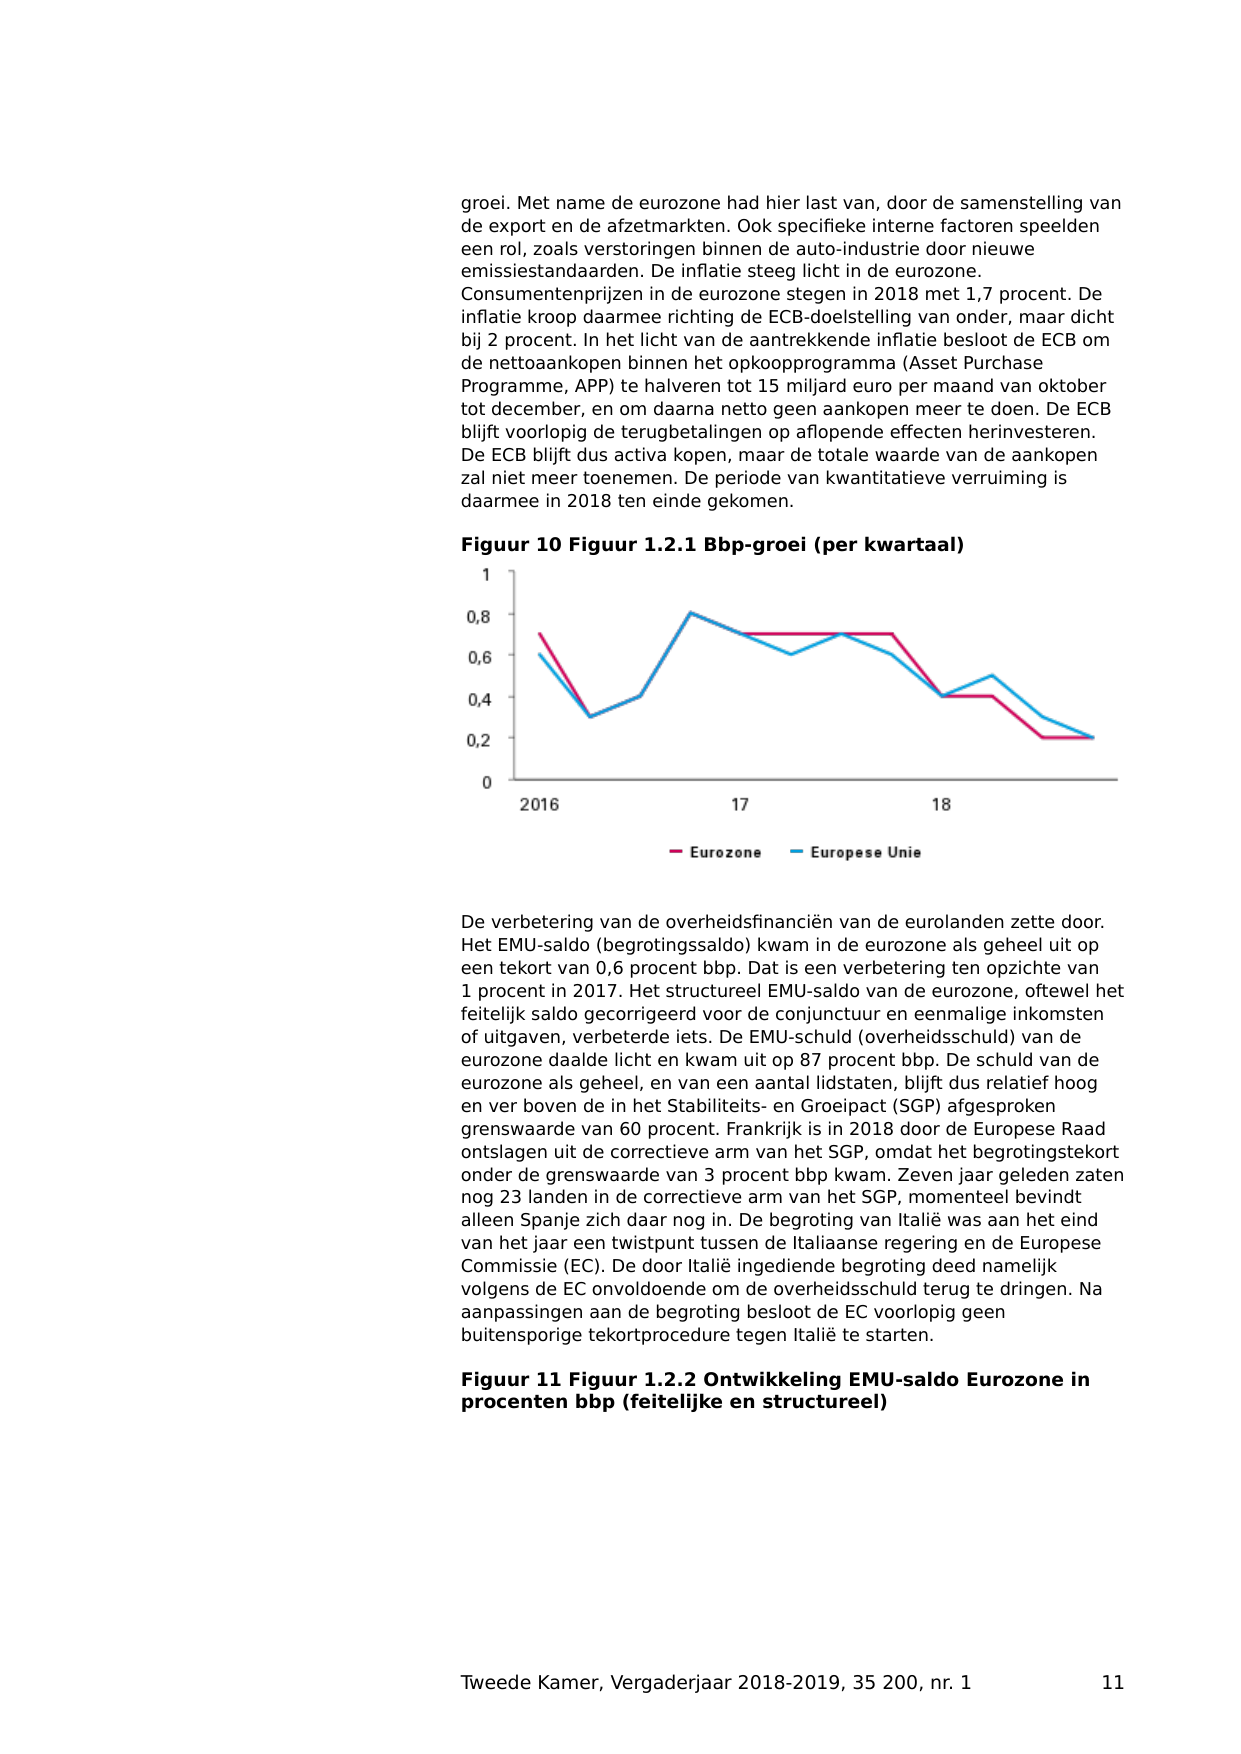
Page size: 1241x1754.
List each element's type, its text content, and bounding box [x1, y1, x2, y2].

text groei. Met name de eurozone had hier last van, door de samenstelling van de export en de afzetmarkten. Ook specifieke interne factoren speelden een rol, zoals verstoringen binnen de auto-industrie door nieuwe emissiestandaarden. De inflatie steeg licht in de eurozone. Consumentenprijzen in de eurozone stegen in 2018 met 1,7 procent. De inflatie kroop daarmee richting de ECB-doelstelling van onder, maar dicht bij 2 procent. In het licht van de aantrekkende inflatie besloot de ECB om de nettoaankopen binnen het opkoopprogramma (Asset Purchase Programme, APP) te halveren tot 15 miljard euro per maand van oktober tot december, en om daarna netto geen aankopen meer te doen. De ECB blijft voorlopig de terugbetalingen op aflopende effecten herinvesteren. De ECB blijft dus activa kopen, maar de totale waarde van de aankopen zal niet meer toenemen. De periode van kwantitatieve verruiming is daarmee in 2018 ten einde gekomen. [461, 191, 1125, 512]
title Figuur 11 Figuur 1.2.2 Ontwikkeling EMU-saldo Eurozone in procenten bbp (feitelijke en structureel) [461, 1369, 1125, 1413]
text De verbetering van de overheidsfinanciën van de eurolanden zette door. Het EMU-saldo (begrotingssaldo) kwam in de eurozone als geheel uit op een tekort van 0,6 procent bbp. Dat is een verbetering ten opzichte van 1 procent in 2017. Het structureel EMU-saldo van de eurozone, oftewel het feitelijk saldo gecorrigeerd voor de conjunctuur en eenmalige inkomsten of uitgaven, verbeterde iets. De EMU-schuld (overheidsschuld) van de eurozone daalde licht en kwam uit op 87 procent bbp. De schuld van de eurozone als geheel, en van een aantal lidstaten, blijft dus relatief hoog en ver boven de in het Stabiliteits- en Groeipact (SGP) afgesproken grenswaarde van 60 procent. Frankrijk is in 2018 door de Europese Raad ontslagen uit de correctieve arm van het SGP, omdat het begrotingstekort onder de grenswaarde van 3 procent bbp kwam. Zeven jaar geleden zaten nog 23 landen in de correctieve arm van het SGP, momenteel bevindt alleen Spanje zich daar nog in. De begroting van Italië was aan het eind van het jaar een twistpunt tussen de Italiaanse regering en de Europese Commissie (EC). De door Italië ingediende begroting deed namelijk volgens de EC onvoldoende om de overheidsschuld terug te dringen. Na aanpassingen aan de begroting besloot de EC voorlopig geen buitensporige tekortprocedure tegen Italië te starten. [461, 911, 1125, 1346]
title Figuur 10 Figuur 1.2.1 Bbp-groei (per kwartaal) [461, 534, 1125, 556]
